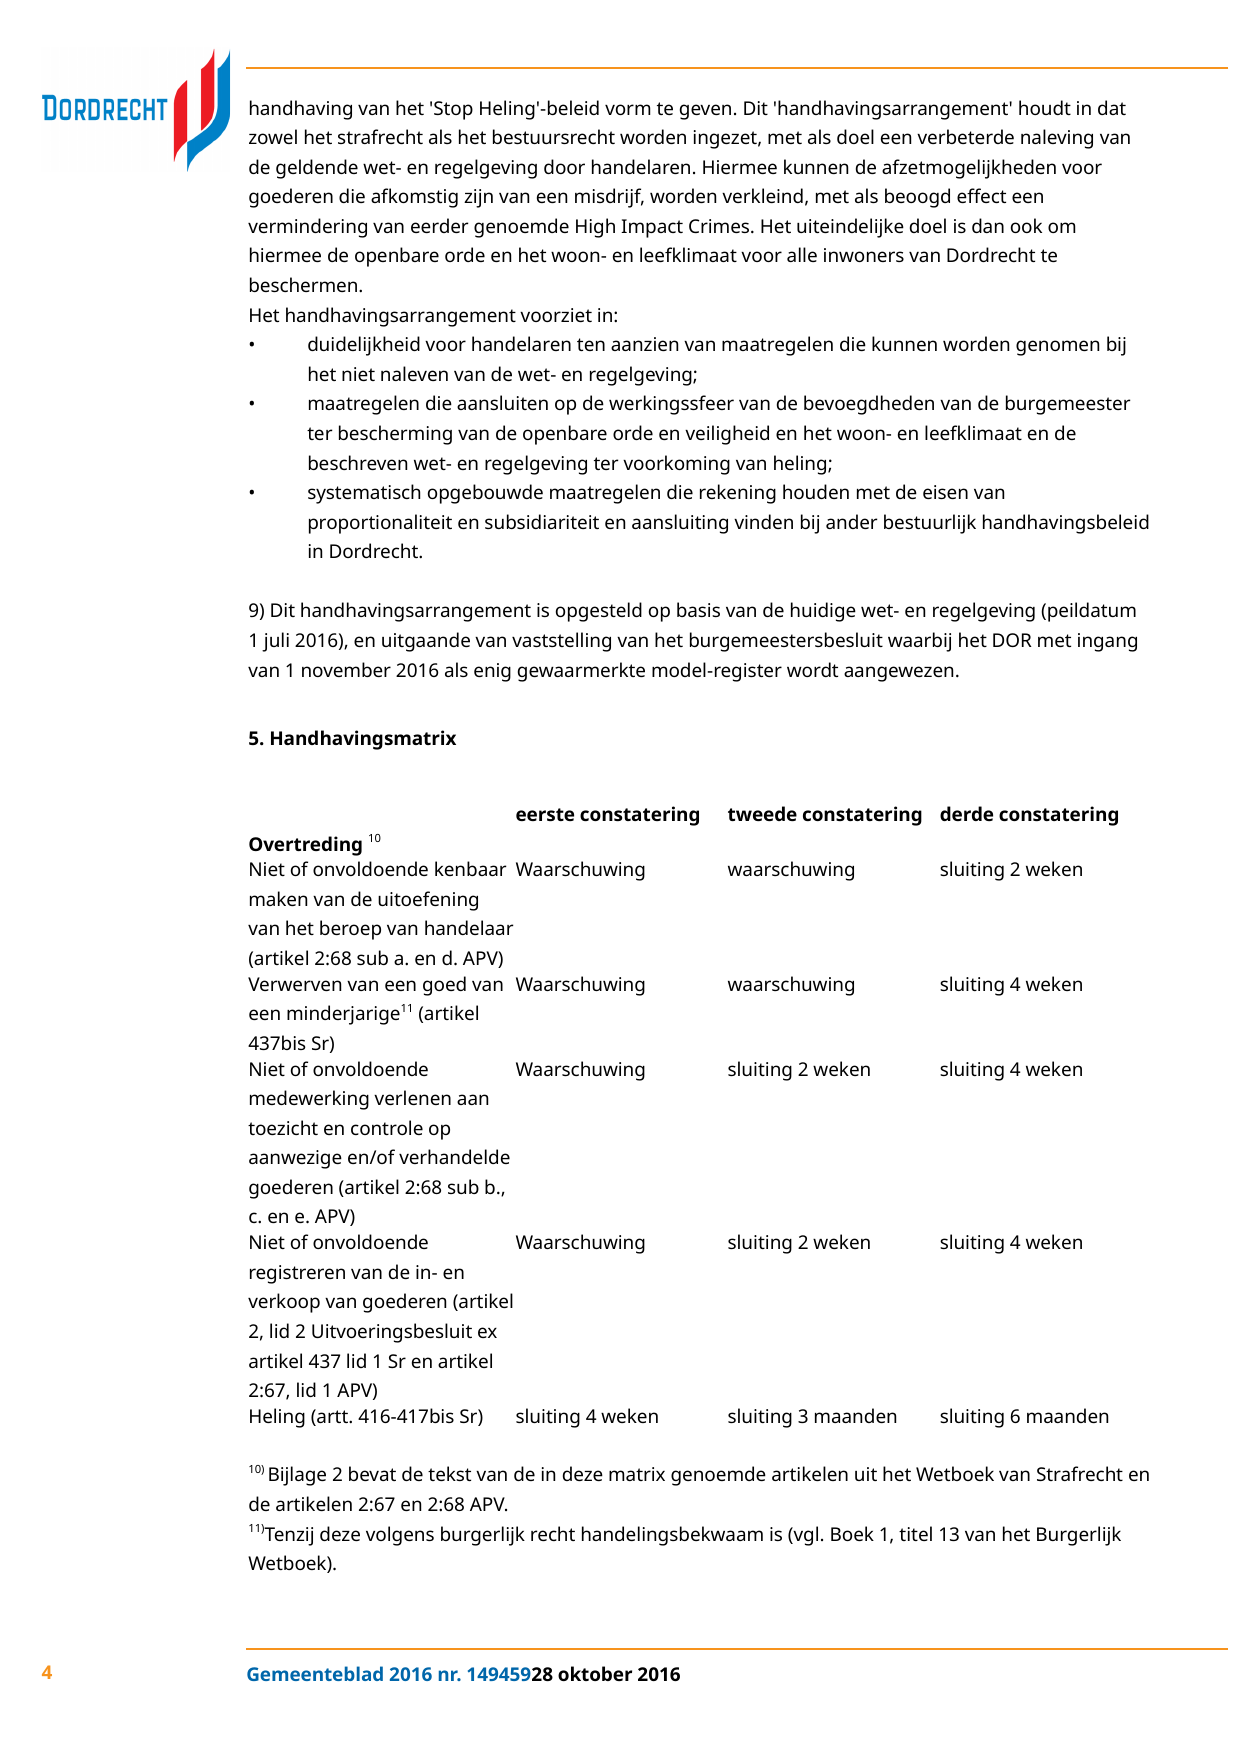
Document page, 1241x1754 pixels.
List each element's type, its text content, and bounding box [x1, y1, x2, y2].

table_header Overtreding 10 [248, 801, 515, 856]
table_cell Niet of onvoldoende medewerking verlenen aan toezicht en controle op aanwezige en/of verhandelde goederen (artikel 2:68 sub b., c. en e. APV) [248, 1056, 515, 1229]
table_cell Waarschuwing [515, 856, 727, 971]
list duidelijkheid voor handelaren ten aanzien van maatregelen die kunnen worden genomen bij het niet naleven van de wet- en regelgeving; [248, 331, 1152, 387]
table_cell sluiting 4 weken [940, 1230, 1152, 1403]
table_cell Waarschuwing [515, 971, 727, 1056]
text handhaving van het 'Stop Heling'-beleid vorm te geven. Dit 'handhavingsarrangement' houdt in dat zowel het strafrecht als het bestuursrecht worden ingezet, met als doel een verbeterde naleving van de geldende wet- en regelgeving door handelaren. Hiermee kunnen de afzetmogelijkheden voor goederen die afkomstig zijn van een misdrijf, worden verkleind, met als beoogd effect een vermindering van eerder genoemde High Impact Crimes. Het uiteindelijke doel is dan ook om hiermee de openbare orde en het woon- en leefklimaat voor alle inwoners van Dordrecht te beschermen. [248, 95, 1152, 298]
table_header eerste constatering [515, 801, 727, 856]
list systematisch opgebouwde maatregelen die rekening houden met de eisen van proportionaliteit en subsidiariteit en aansluiting vinden bij ander bestuurlijk handhavingsbeleid in Dordrecht. [248, 479, 1152, 564]
table_cell Waarschuwing [515, 1056, 727, 1229]
text 5. Handhavingsmatrix [248, 723, 1152, 752]
table_cell waarschuwing [728, 856, 939, 971]
list maatregelen die aansluiten op de werkingssfeer van de bevoegdheden van de burgemeester ter bescherming van de openbare orde en veiligheid en het woon- en leefklimaat en de beschreven wet- en regelgeving ter voorkoming van heling; [248, 391, 1152, 476]
text 9) Dit handhavingsarrangement is opgesteld op basis van de huidige wet- en regelgeving (peildatum 1 juli 2016), en uitgaande van vaststelling van het burgemeestersbesluit waarbij het DOR met ingang van 1 november 2016 als enig gewaarmerkte model-register wordt aangewezen. [248, 598, 1152, 683]
table_header tweede constatering [728, 801, 939, 856]
table_cell waarschuwing [728, 971, 939, 1056]
text 10) Bijlage 2 bevat de tekst van de in deze matrix genoemde artikelen uit het Wetboek van Strafrecht en de artikelen 2:67 en 2:68 APV. [248, 1462, 1152, 1517]
picture [41, 47, 231, 172]
table_cell sluiting 2 weken [728, 1056, 939, 1229]
table_cell Verwerven van een goed van een minderjarige11 (artikel 437bis Sr) [248, 971, 515, 1056]
table_cell sluiting 4 weken [515, 1403, 727, 1429]
table_header derde constatering [940, 801, 1152, 856]
table_cell sluiting 4 weken [940, 1056, 1152, 1229]
table_cell Heling (artt. 416-417bis Sr) [248, 1403, 515, 1429]
table_cell sluiting 2 weken [940, 856, 1152, 971]
table_cell sluiting 3 maanden [728, 1403, 939, 1429]
text Het handhavingsarrangement voorziet in: [248, 302, 1152, 328]
table_cell Niet of onvoldoende kenbaar maken van de uitoefening van het beroep van handelaar (artikel 2:68 sub a. en d. APV) [248, 856, 515, 971]
table_cell Waarschuwing [515, 1230, 727, 1403]
table_cell sluiting 4 weken [940, 971, 1152, 1056]
table_cell sluiting 2 weken [728, 1230, 939, 1403]
table_cell Niet of onvoldoende registreren van de in- en verkoop van goederen (artikel 2, lid 2 Uitvoeringsbesluit ex artikel 437 lid 1 Sr en artikel 2:67, lid 1 APV) [248, 1230, 515, 1403]
table_cell sluiting 6 maanden [940, 1403, 1152, 1429]
text 11)Tenzij deze volgens burgerlijk recht handelingsbekwaam is (vgl. Boek 1, titel 13 van het Burgerlijk Wetboek). [248, 1521, 1152, 1576]
